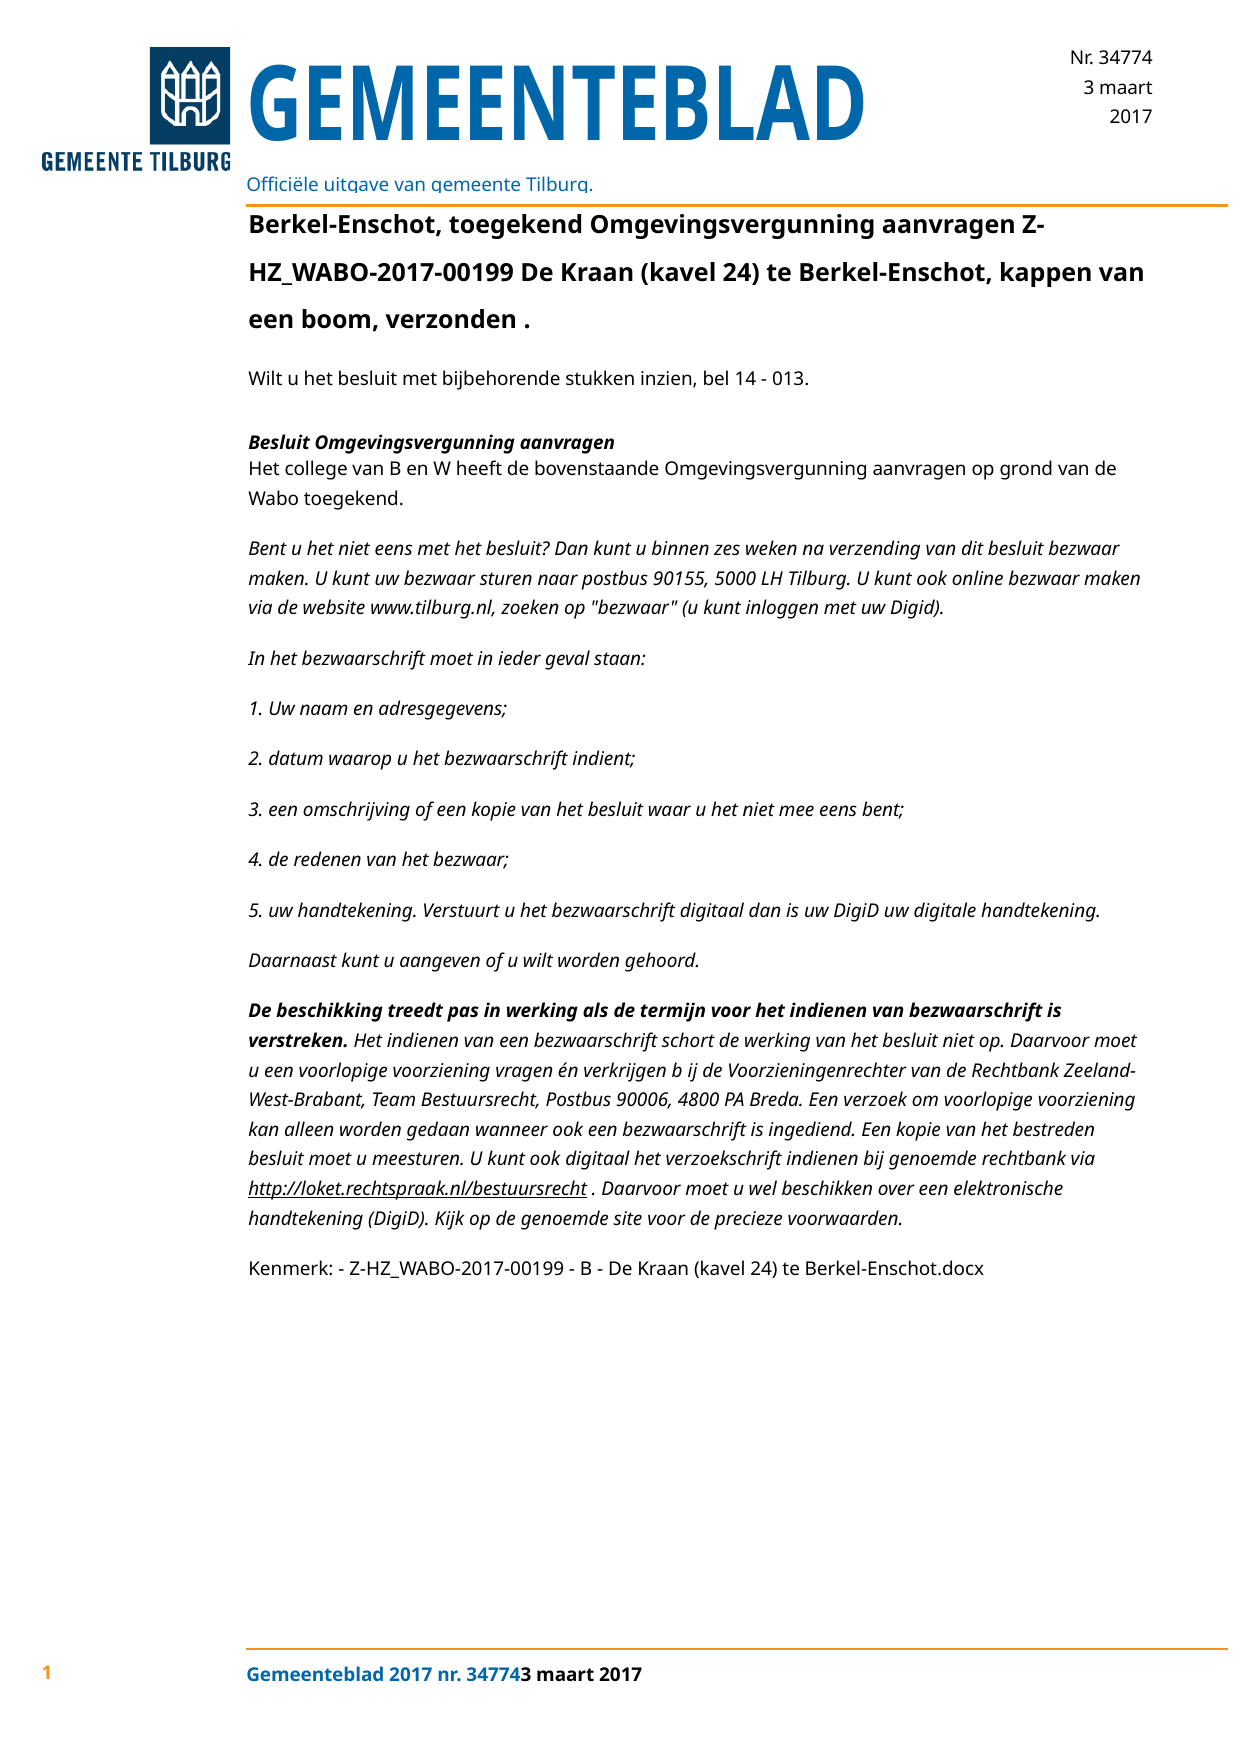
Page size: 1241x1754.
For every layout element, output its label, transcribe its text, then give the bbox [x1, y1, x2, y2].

text Het college van B en W heeft de bovenstaande Omgevingsvergunning aanvragen op grond van de Wabo toegekend. [248, 455, 1152, 511]
text Berkel-Enschot, toegekend Omgevingsvergunning aanvragen Z-HZ_WABO-2017-00199 De Kraan (kavel 24) te Berkel-Enschot, kappen van een boom, verzonden . [248, 207, 1152, 336]
text Bent u het niet eens met het besluit? Dan kunt u binnen zes weken na verzending van dit besluit bezwaar maken. U kunt uw bezwaar sturen naar postbus 90155, 5000 LH Tilburg. U kunt ook online bezwaar maken via de website www.tilburg.nl, zoeken op "bezwaar" (u kunt inloggen met uw Digid). [248, 535, 1152, 620]
text De beschikking treedt pas in werking als de termijn voor het indienen van bezwaarschrift is verstreken. Het indienen van een bezwaarschrift schort de werking van het besluit niet op. Daarvoor moet u een voorlopige voorziening vragen én verkrijgen b ij de Voorzieningenrechter van de Rechtbank Zeeland-West-Brabant, Team Bestuursrecht, Postbus 90006, 4800 PA Breda. Een verzoek om voorlopige voorziening kan alleen worden gedaan wanneer ook een bezwaarschrift is ingediend. Een kopie van het bestreden besluit moet u meesturen. U kunt ook digitaal het verzoekschrift indienen bij genoemde rechtbank via http://loket.rechtspraak.nl/bestuursrecht . Daarvoor moet u wel beschikken over een elektronische handtekening (DigiD). Kijk op de genoemde site voor de precieze voorwaarden. [248, 998, 1152, 1231]
text Wilt u het besluit met bijbehorende stukken inzien, bel 14 - 013. [248, 366, 1152, 391]
text 5. uw handtekening. Verstuurt u het bezwaarschrift digitaal dan is uw DigiD uw digitale handtekening. [248, 897, 1152, 923]
text Besluit Omgevingsvergunning aanvragen [248, 429, 1152, 455]
text 4. de redenen van het bezwaar; [248, 846, 1152, 872]
text Daarnaast kunt u aangeven of u wilt worden gehoord. [248, 947, 1152, 973]
text Kenmerk: - Z-HZ_WABO-2017-00199 - B - De Kraan (kavel 24) te Berkel-Enschot.docx [248, 1255, 1152, 1281]
text In het bezwaarschrift moet in ieder geval staan: [248, 645, 1152, 671]
text 1. Uw naam en adresgegevens; [248, 695, 1152, 721]
text 2. datum waarop u het bezwaarschrift indient; [248, 746, 1152, 771]
text 3. een omschrijving of een kopie van het besluit waar u het niet mee eens bent; [248, 796, 1152, 822]
picture [41, 47, 231, 172]
